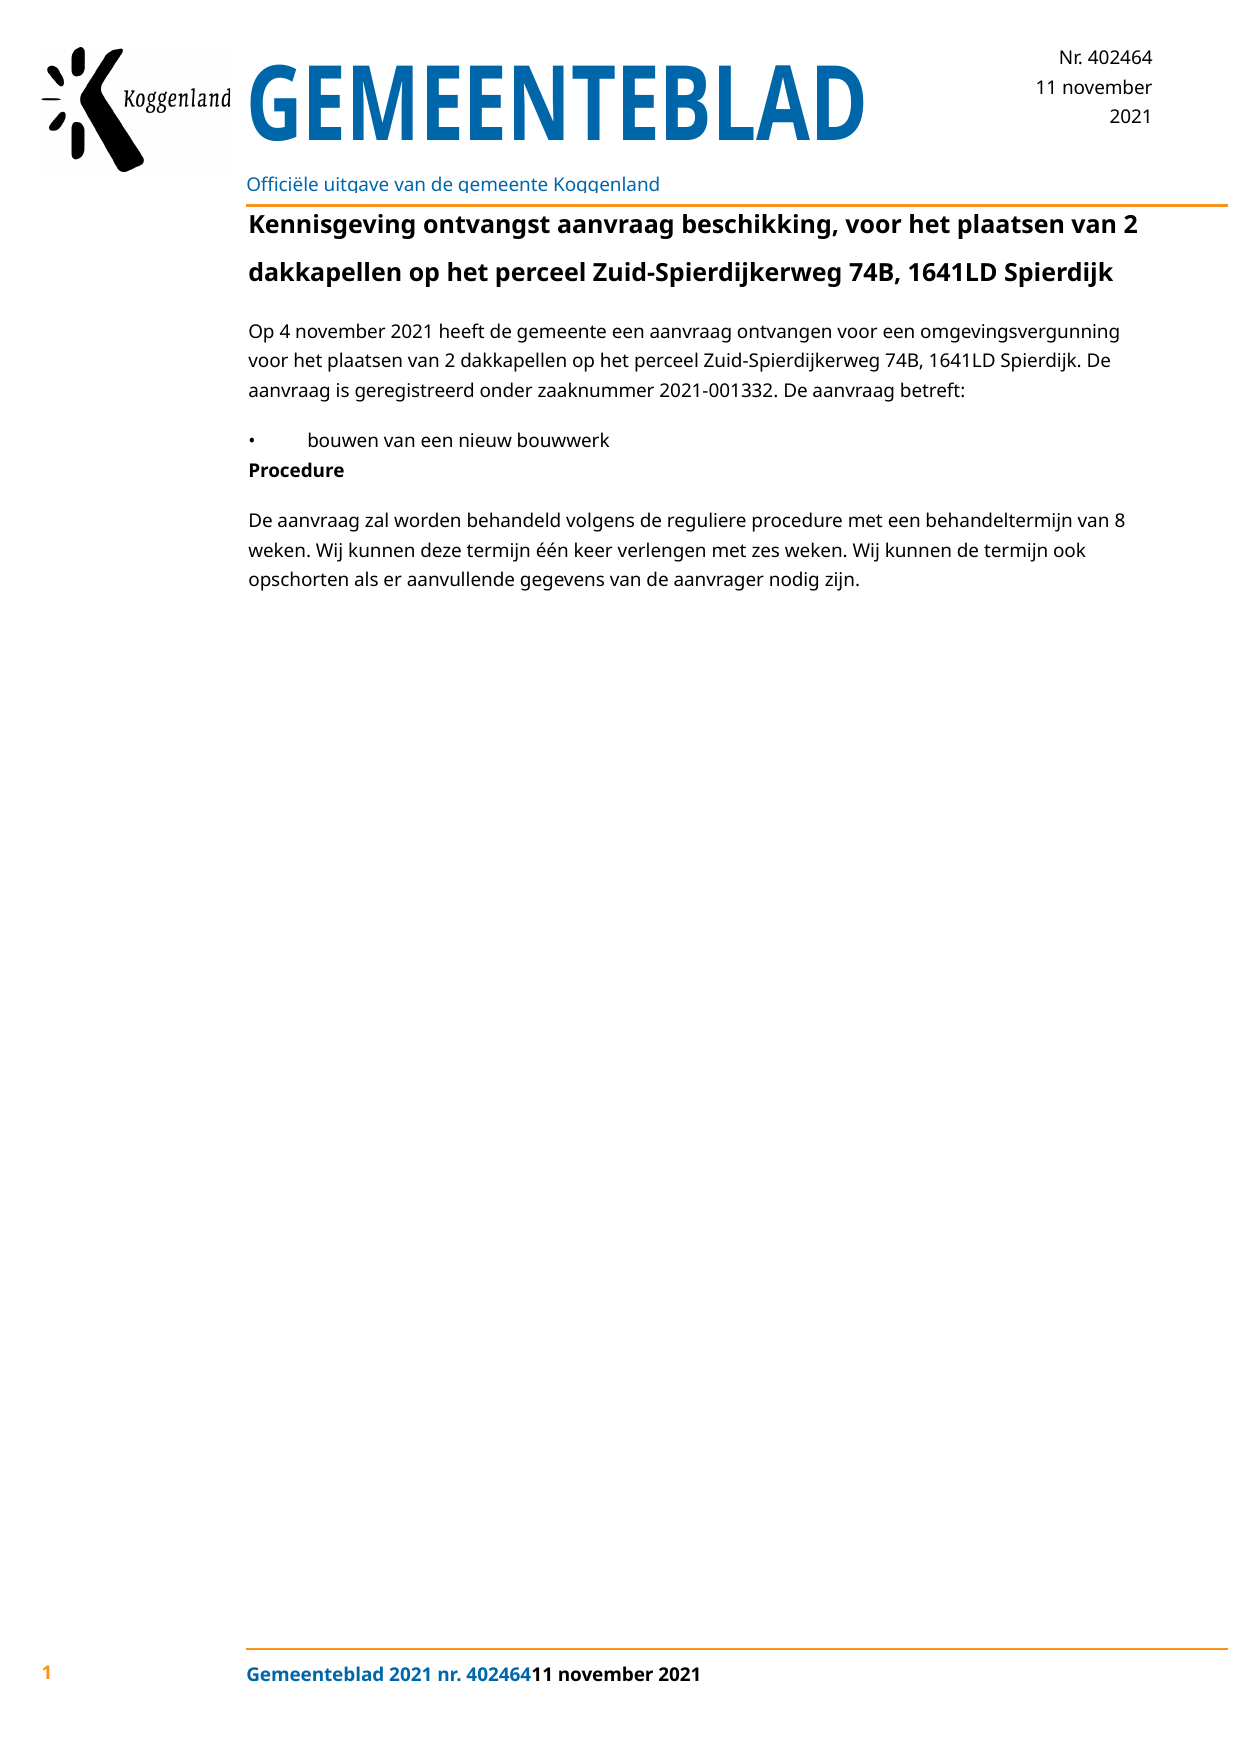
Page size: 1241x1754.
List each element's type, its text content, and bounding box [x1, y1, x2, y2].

list bouwen van een nieuw bouwwerk [248, 427, 1152, 453]
text Procedure [248, 457, 1152, 483]
text De aanvraag zal worden behandeld volgens de reguliere procedure met een behandeltermijn van 8 weken. Wij kunnen deze termijn één keer verlengen met zes weken. Wij kunnen de termijn ook opschorten als er aanvullende gegevens van de aanvrager nodig zijn. [248, 507, 1152, 592]
text Op 4 november 2021 heeft de gemeente een aanvraag ontvangen voor een omgevingsvergunning voor het plaatsen van 2 dakkapellen op het perceel Zuid-Spierdijkerweg 74B, 1641LD Spierdijk. De aanvraag is geregistreerd onder zaaknummer 2021-001332. De aanvraag betreft: [248, 318, 1152, 403]
text Kennisgeving ontvangst aanvraag beschikking, voor het plaatsen van 2 dakkapellen op het perceel Zuid-Spierdijkerweg 74B, 1641LD Spierdijk [248, 207, 1152, 288]
picture [41, 47, 231, 172]
